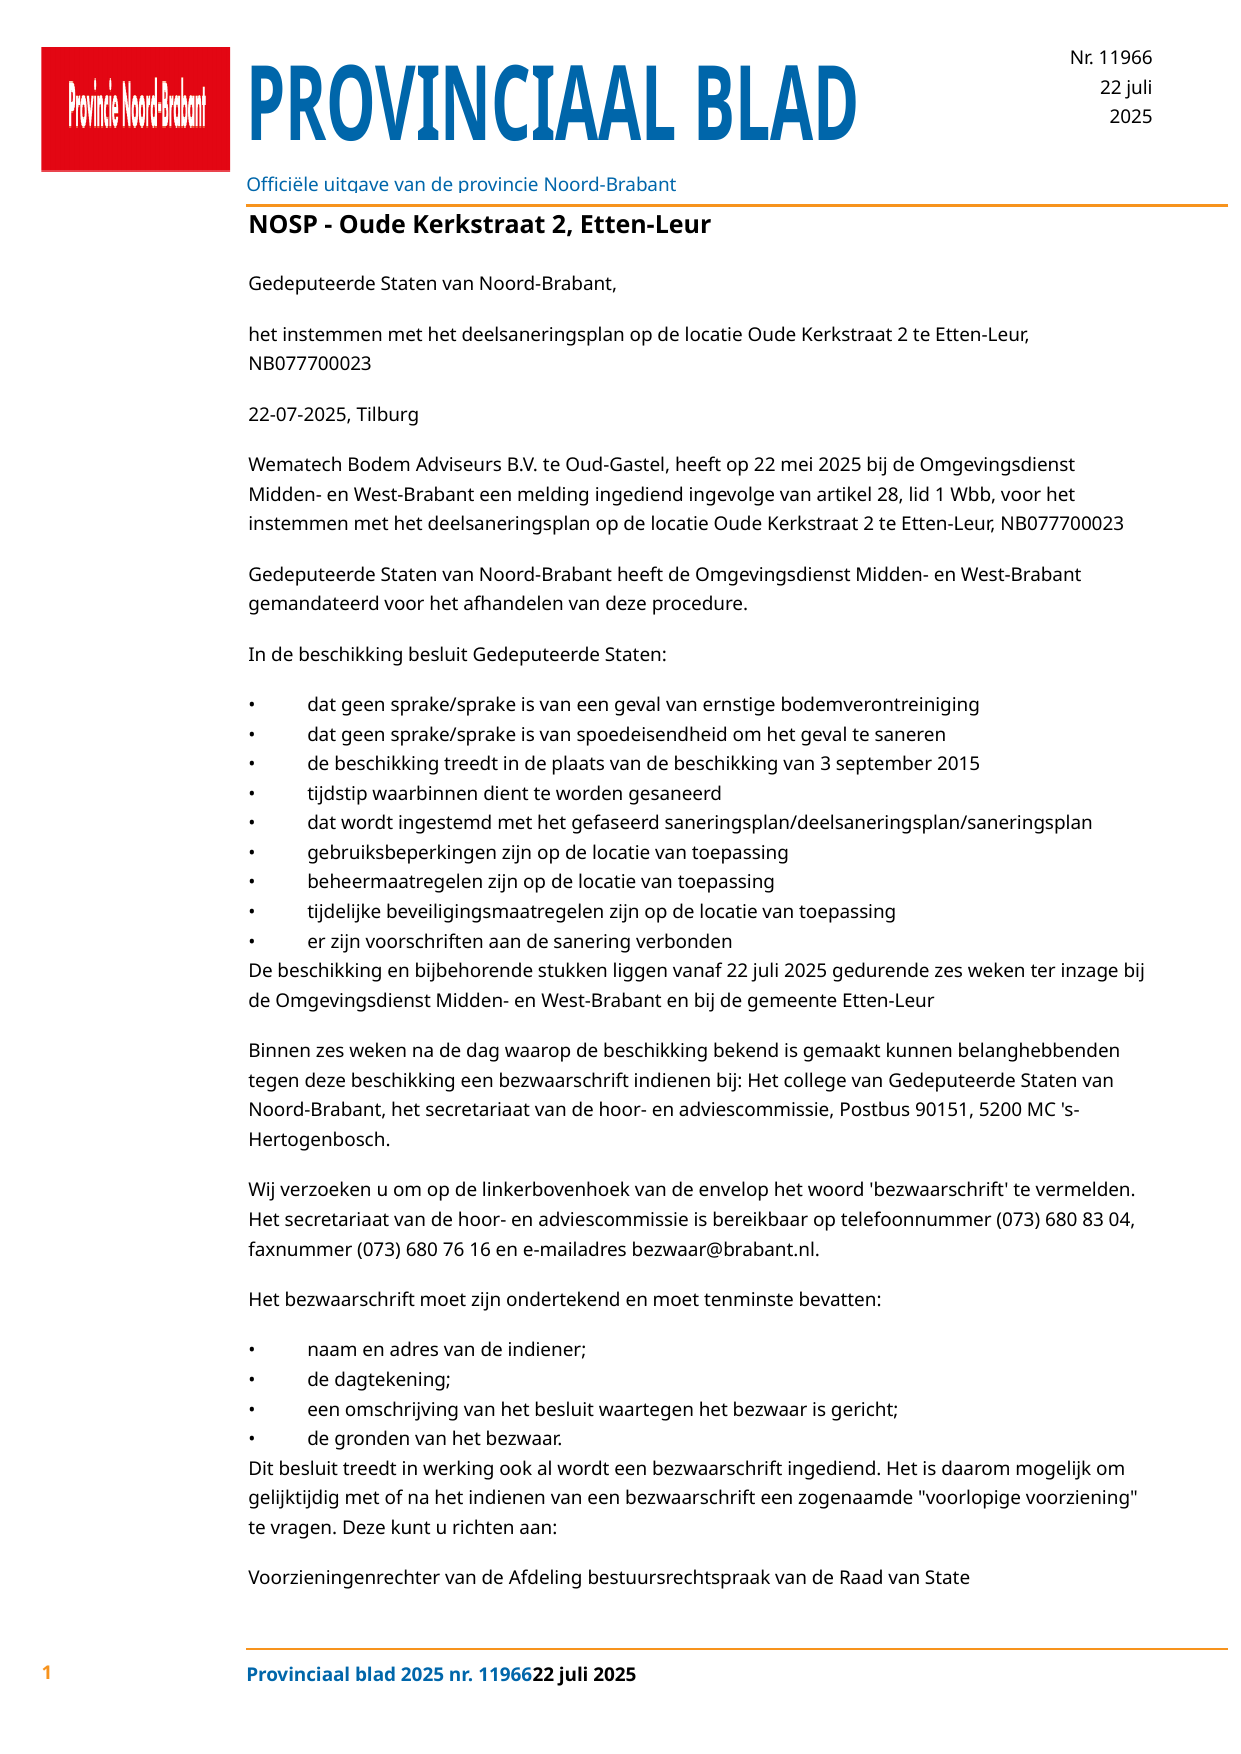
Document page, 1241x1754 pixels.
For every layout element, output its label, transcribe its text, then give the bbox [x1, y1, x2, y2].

text het instemmen met het deelsaneringsplan op de locatie Oude Kerkstraat 2 te Etten-Leur, NB077700023 [248, 321, 1152, 376]
text Binnen zes weken na de dag waarop de beschikking bekend is gemaakt kunnen belanghebbenden tegen deze beschikking een bezwaarschrift indienen bij: Het college van Gedeputeerde Staten van Noord-Brabant, het secretariaat van de hoor- en adviescommissie, Postbus 90151, 5200 MC 's-Hertogenbosch. [248, 1037, 1152, 1152]
list een omschrijving van het besluit waartegen het bezwaar is gericht; [248, 1396, 1152, 1421]
list dat wordt ingestemd met het gefaseerd saneringsplan/deelsaneringsplan/saneringsplan [248, 809, 1152, 835]
text Wij verzoeken u om op de linkerbovenhoek van de envelop het woord 'bezwaarschrift' te vermelden. Het secretariaat van de hoor- en adviescommissie is bereikbaar op telefoonnummer (073) 680 83 04, faxnummer (073) 680 76 16 en e-mailadres bezwaar@brabant.nl. [248, 1177, 1152, 1261]
text Dit besluit treedt in werking ook al wordt een bezwaarschrift ingediend. Het is daarom mogelijk om gelijktijdig met of na het indienen van een bezwaarschrift een zogenaamde "voorlopige voorziening" te vragen. Deze kunt u richten aan: [248, 1455, 1152, 1540]
list dat geen sprake/sprake is van spoedeisendheid om het geval te saneren [248, 721, 1152, 746]
text Gedeputeerde Staten van Noord-Brabant heeft de Omgevingsdienst Midden- en West-Brabant gemandateerd voor het afhandelen van deze procedure. [248, 561, 1152, 616]
text Voorzieningenrechter van de Afdeling bestuursrechtspraak van de Raad van State [248, 1564, 1152, 1590]
text De beschikking en bijbehorende stukken liggen vanaf 22 juli 2025 gedurende zes weken ter inzage bij de Omgevingsdienst Midden- en West-Brabant en bij de gemeente Etten-Leur [248, 957, 1152, 1013]
list naam en adres van de indiener; [248, 1337, 1152, 1362]
list tijdstip waarbinnen dient te worden gesaneerd [248, 780, 1152, 806]
text NOSP - Oude Kerkstraat 2, Etten-Leur [248, 207, 1152, 241]
list dat geen sprake/sprake is van een geval van ernstige bodemverontreiniging [248, 691, 1152, 717]
text Het bezwaarschrift moet zijn ondertekend en moet tenminste bevatten: [248, 1286, 1152, 1312]
text Gedeputeerde Staten van Noord-Brabant, [248, 270, 1152, 296]
text 22-07-2025, Tilburg [248, 401, 1152, 426]
list er zijn voorschriften aan de sanering verbonden [248, 928, 1152, 953]
picture [41, 47, 231, 172]
list gebruiksbeperkingen zijn op de locatie van toepassing [248, 839, 1152, 865]
list de gronden van het bezwaar. [248, 1425, 1152, 1451]
text Wematech Bodem Adviseurs B.V. te Oud-Gastel, heeft op 22 mei 2025 bij de Omgevingsdienst Midden- en West-Brabant een melding ingediend ingevolge van artikel 28, lid 1 Wbb, voor het instemmen met het deelsaneringsplan op de locatie Oude Kerkstraat 2 te Etten-Leur, NB077700023 [248, 451, 1152, 536]
text In de beschikking besluit Gedeputeerde Staten: [248, 641, 1152, 666]
list de dagtekening; [248, 1366, 1152, 1392]
list beheermaatregelen zijn op de locatie van toepassing [248, 869, 1152, 894]
list de beschikking treedt in de plaats van de beschikking van 3 september 2015 [248, 750, 1152, 776]
list tijdelijke beveiligingsmaatregelen zijn op de locatie van toepassing [248, 898, 1152, 924]
